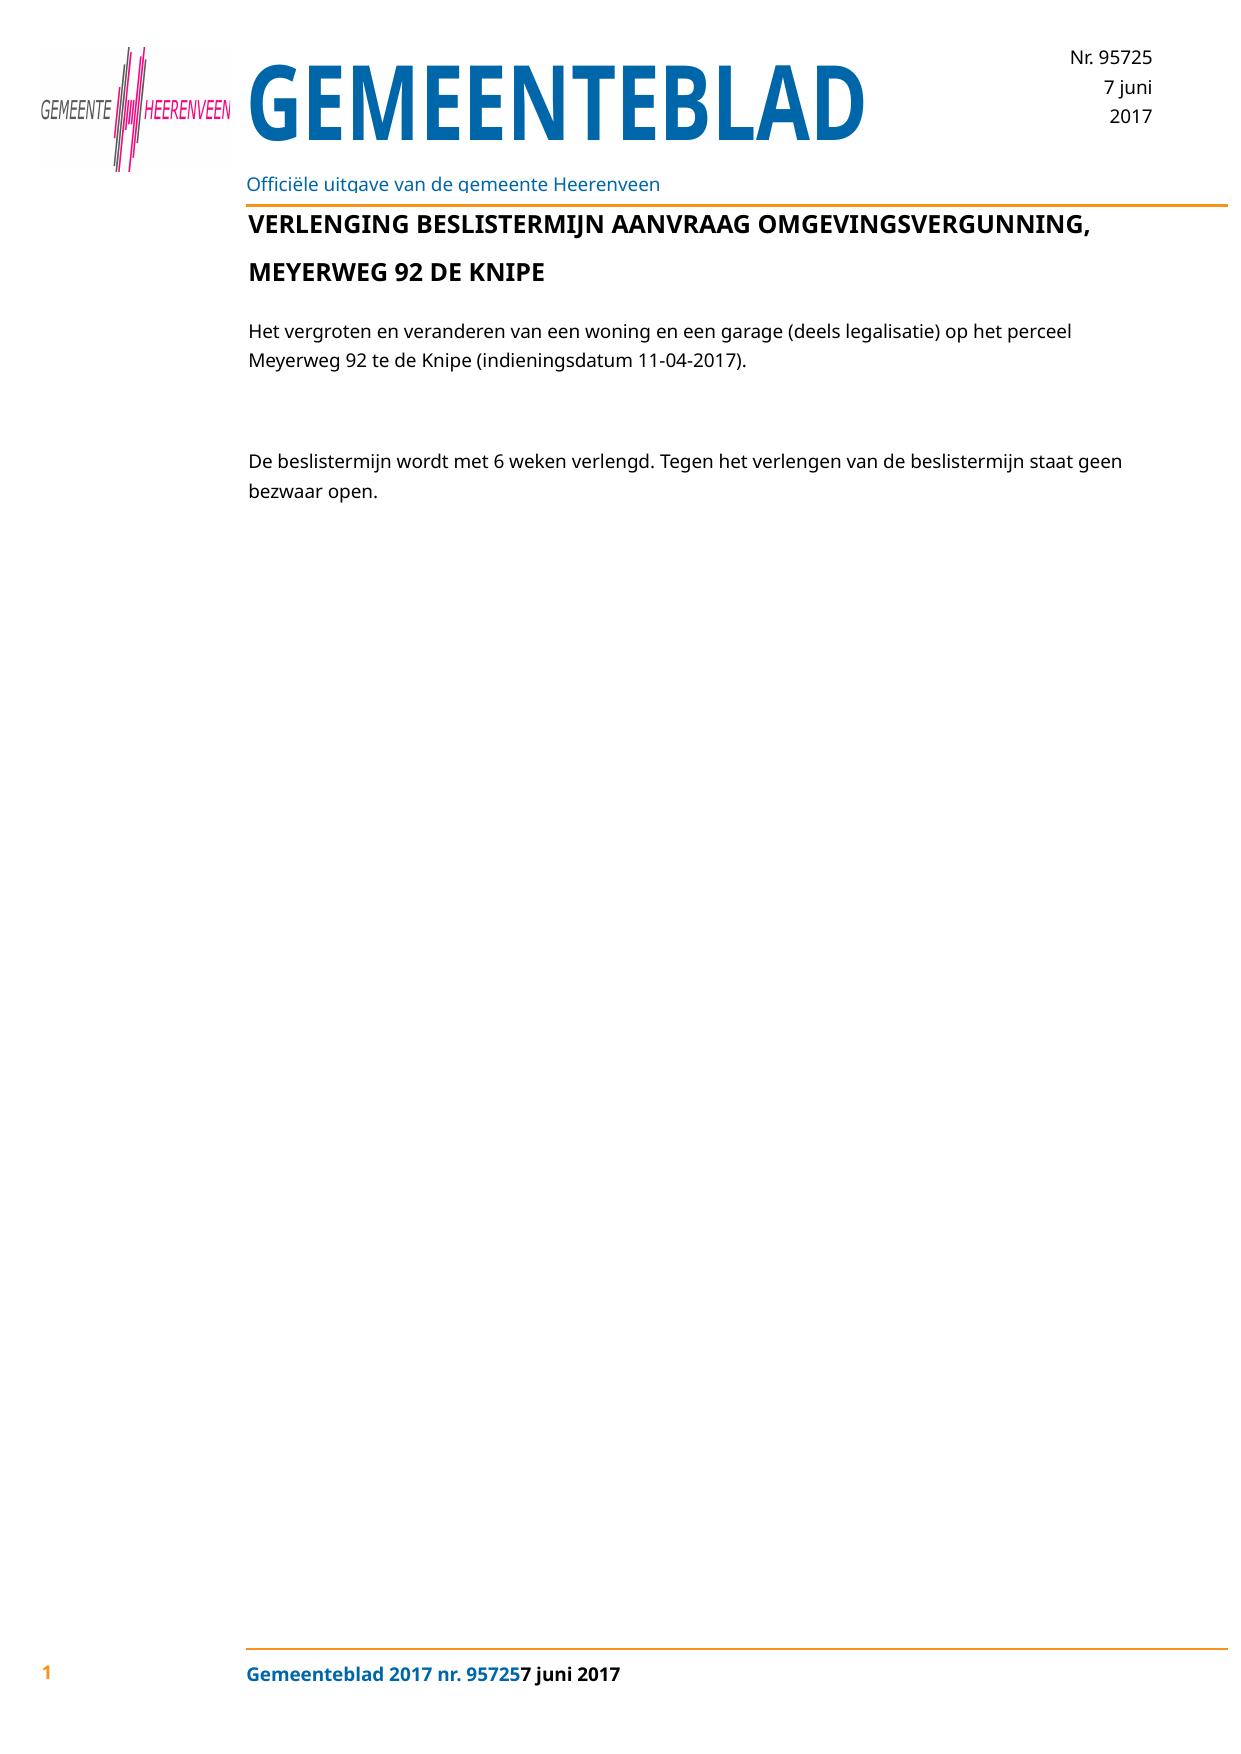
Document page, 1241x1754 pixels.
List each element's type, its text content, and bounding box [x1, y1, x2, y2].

text De beslistermijn wordt met 6 weken verlengd. Tegen het verlengen van de beslistermijn staat geen bezwaar open. [248, 448, 1152, 504]
text Het vergroten en veranderen van een woning en een garage (deels legalisatie) op het perceel Meyerweg 92 te de Knipe (indieningsdatum 11-04-2017). [248, 318, 1152, 373]
text VERLENGING BESLISTERMIJN AANVRAAG OMGEVINGSVERGUNNING, MEYERWEG 92 DE KNIPE [248, 207, 1152, 288]
picture [41, 47, 231, 172]
